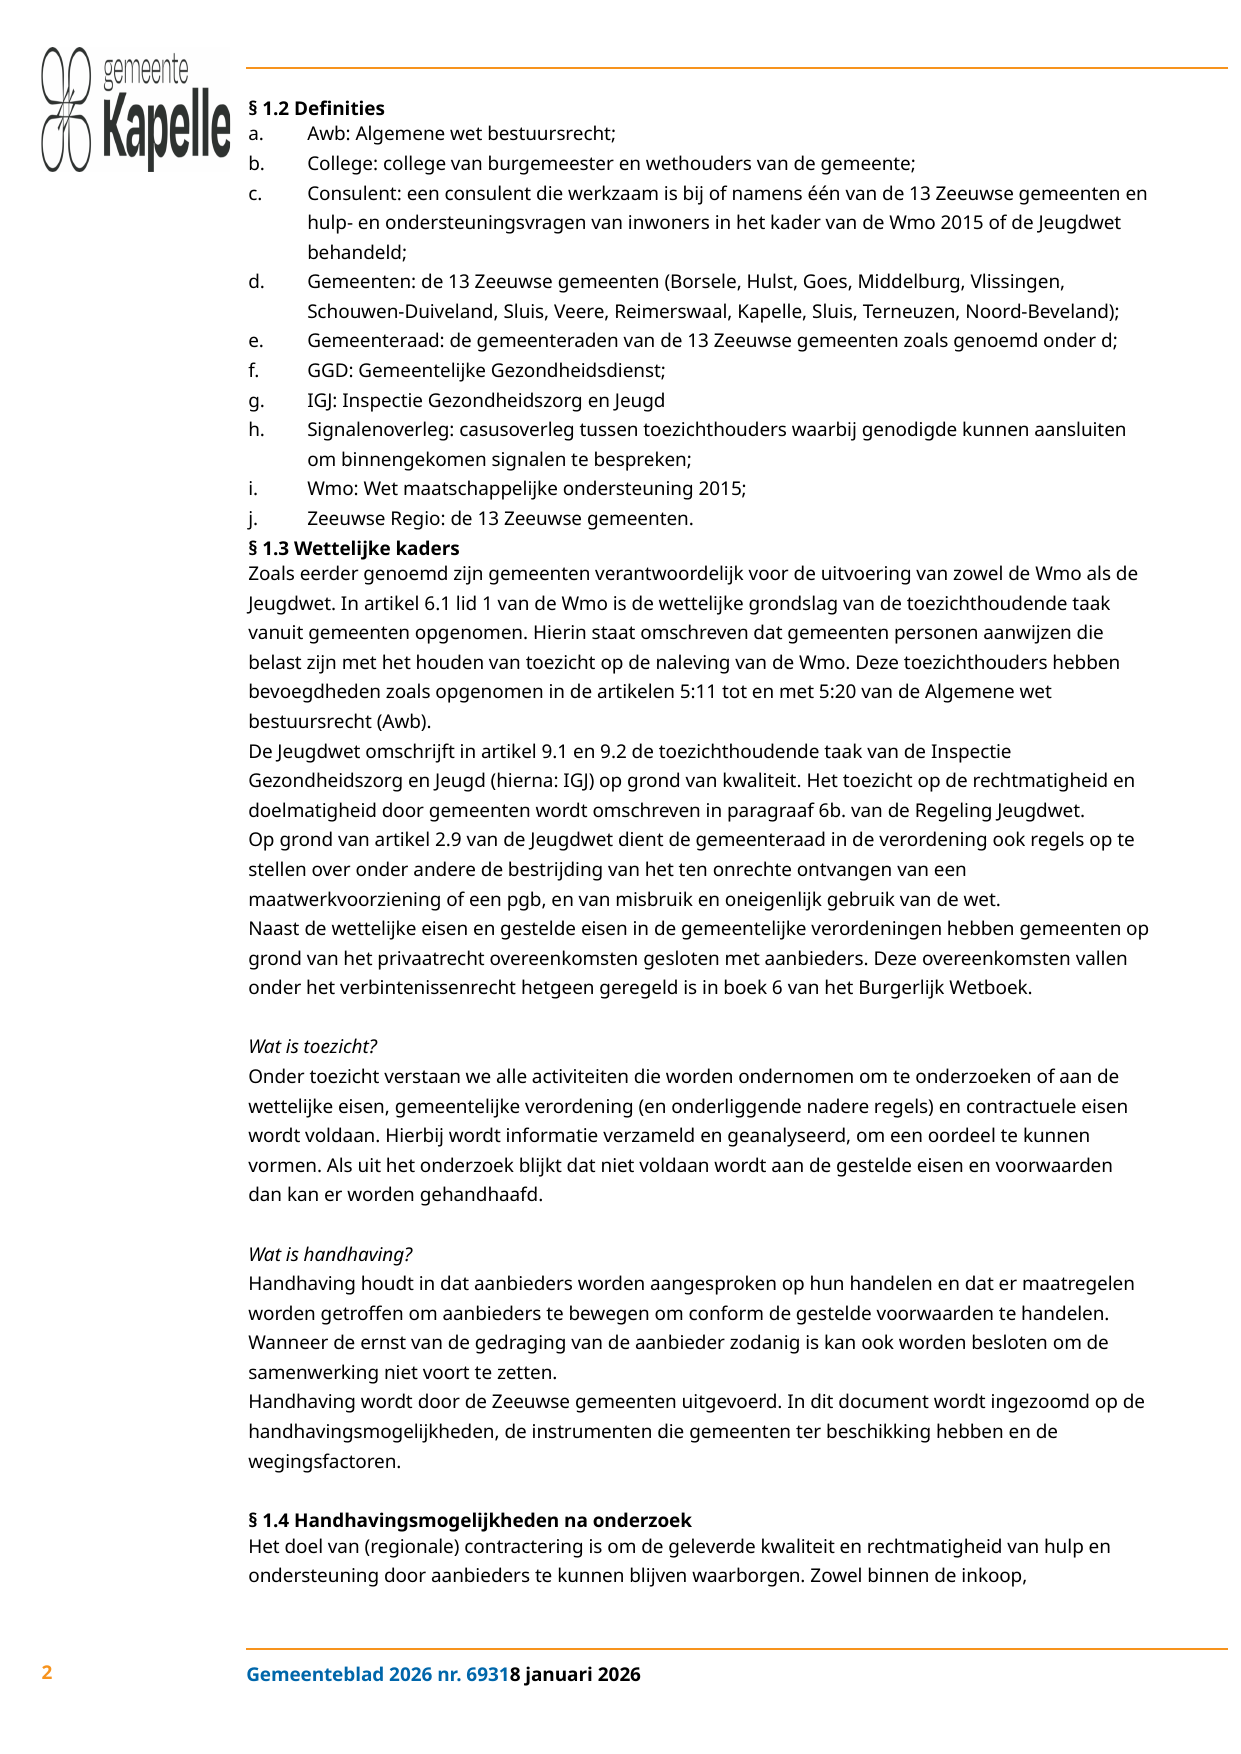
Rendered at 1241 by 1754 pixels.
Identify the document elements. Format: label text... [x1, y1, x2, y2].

list Awb: Algemene wet bestuursrecht; [248, 121, 1152, 146]
text Onder toezicht verstaan we alle activiteiten die worden ondernomen om te onderzoeken of aan de wettelijke eisen, gemeentelijke verordening (en onderliggende nadere regels) en contractuele eisen wordt voldaan. Hierbij wordt informatie verzameld en geanalyseerd, om een oordeel te kunnen vormen. Als uit het onderzoek blijkt dat niet voldaan wordt aan de gestelde eisen en voorwaarden dan kan er worden gehandhaafd. [248, 1063, 1152, 1207]
list IGJ: Inspectie Gezondheidszorg en Jeugd [248, 387, 1152, 412]
list GGD: Gemeentelijke Gezondheidsdienst; [248, 357, 1152, 383]
text § 1.2 Definities [248, 95, 1152, 121]
list Wmo: Wet maatschappelijke ondersteuning 2015; [248, 476, 1152, 501]
list Consulent: een consulent die werkzaam is bij of namens één van de 13 Zeeuwse gemeenten en hulp- en ondersteuningsvragen van inwoners in het kader van de Wmo 2015 of de Jeugdwet behandeld; [248, 180, 1152, 264]
text Handhaving houdt in dat aanbieders worden aangesproken op hun handelen en dat er maatregelen worden getroffen om aanbieders te bewegen om conform de gestelde voorwaarden te handelen. Wanneer de ernst van de gedraging van de aanbieder zodanig is kan ook worden besloten om de samenwerking niet voort te zetten. [248, 1270, 1152, 1385]
text § 1.4 Handhavingsmogelijkheden na onderzoek [248, 1507, 1152, 1533]
text Op grond van artikel 2.9 van de Jeugdwet dient de gemeenteraad in de verordening ook regels op te stellen over onder andere de bestrijding van het ten onrechte ontvangen van een maatwerkvoorziening of een pgb, en van misbruik en oneigenlijk gebruik van de wet. [248, 827, 1152, 912]
text Wat is toezicht? [248, 1034, 1152, 1059]
list Gemeenten: de 13 Zeeuwse gemeenten (Borsele, Hulst, Goes, Middelburg, Vlissingen, Schouwen-Duiveland, Sluis, Veere, Reimerswaal, Kapelle, Sluis, Terneuzen, Noord-Beveland); [248, 268, 1152, 324]
text Wat is handhaving? [248, 1241, 1152, 1267]
list Zeeuwse Regio: de 13 Zeeuwse gemeenten. [248, 505, 1152, 531]
list Gemeenteraad: de gemeenteraden van de 13 Zeeuwse gemeenten zoals genoemd onder d; [248, 328, 1152, 353]
list College: college van burgemeester en wethouders van de gemeente; [248, 150, 1152, 176]
text Het doel van (regionale) contractering is om de geleverde kwaliteit en rechtmatigheid van hulp en ondersteuning door aanbieders te kunnen blijven waarborgen. Zowel binnen de inkoop, [248, 1533, 1152, 1588]
text De Jeugdwet omschrijft in artikel 9.1 en 9.2 de toezichthoudende taak van de Inspectie Gezondheidszorg en Jeugd (hierna: IGJ) op grond van kwaliteit. Het toezicht op de rechtmatigheid en doelmatigheid door gemeenten wordt omschreven in paragraaf 6b. van de Regeling Jeugdwet. [248, 738, 1152, 823]
list Signalenoverleg: casusoverleg tussen toezichthouders waarbij genodigde kunnen aansluiten om binnengekomen signalen te bespreken; [248, 416, 1152, 472]
text Naast de wettelijke eisen en gestelde eisen in de gemeentelijke verordeningen hebben gemeenten op grond van het privaatrecht overeenkomsten gesloten met aanbieders. Deze overeenkomsten vallen onder het verbintenissenrecht hetgeen geregeld is in boek 6 van het Burgerlijk Wetboek. [248, 915, 1152, 1000]
text Handhaving wordt door de Zeeuwse gemeenten uitgevoerd. In dit document wordt ingezoomd op de handhavingsmogelijkheden, de instrumenten die gemeenten ter beschikking hebben en de wegingsfactoren. [248, 1389, 1152, 1474]
picture [41, 47, 231, 172]
text § 1.3 Wettelijke kaders [248, 535, 1152, 560]
text Zoals eerder genoemd zijn gemeenten verantwoordelijk voor de uitvoering van zowel de Wmo als de Jeugdwet. In artikel 6.1 lid 1 van de Wmo is de wettelijke grondslag van de toezichthoudende taak vanuit gemeenten opgenomen. Hierin staat omschreven dat gemeenten personen aanwijzen die belast zijn met het houden van toezicht op de naleving van de Wmo. Deze toezichthouders hebben bevoegdheden zoals opgenomen in de artikelen 5:11 tot en met 5:20 van de Algemene wet bestuursrecht (Awb). [248, 560, 1152, 734]
